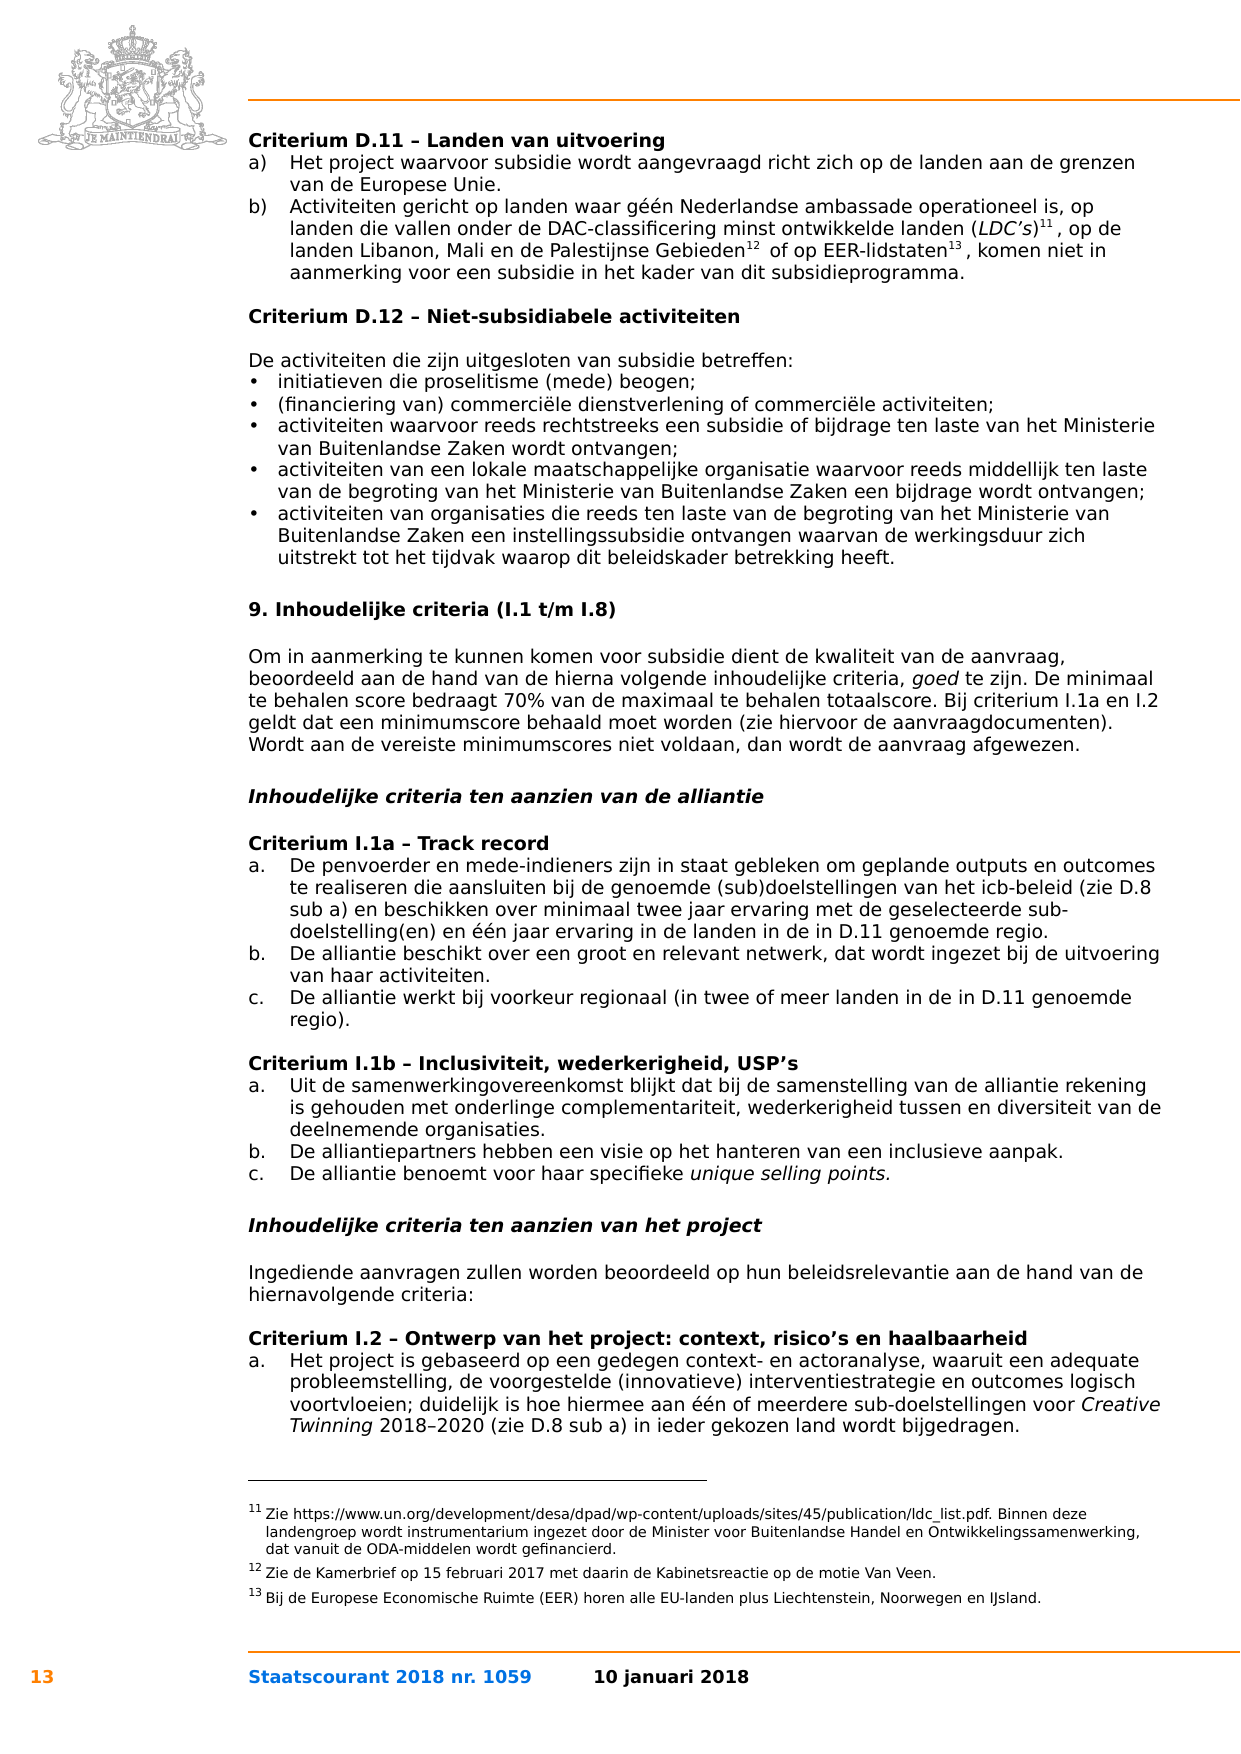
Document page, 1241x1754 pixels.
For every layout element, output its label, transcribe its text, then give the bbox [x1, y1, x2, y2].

text a. Uit de samenwerkingovereenkomst blijkt dat bij de samenstelling van de alliantie rekening is gehouden met onderlinge complementariteit, wederkerigheid tussen en diversiteit van de deelnemende organisaties. [248, 1075, 1163, 1141]
text • activiteiten van organisaties die reeds ten laste van de begroting van het Ministerie van Buitenlandse Zaken een instellingssubsidie ontvangen waarvan de werkingsduur zich uitstrekt tot het tijdvak waarop dit beleidskader betrekking heeft. [248, 503, 1163, 569]
text • initiatieven die proselitisme (mede) beogen; [248, 371, 1163, 393]
subtitle Criterium D.12 – Niet-subsidiabele activiteiten [248, 306, 1163, 328]
text c. De alliantie benoemt voor haar specifieke unique selling points. [248, 1163, 1163, 1185]
text b. De alliantie beschikt over een groot en relevant netwerk, dat wordt ingezet bij de uitvoering van haar activiteiten. [248, 943, 1163, 987]
text Zie https://www.un.org/development/desa/dpad/wp-content/uploads/sites/45/publication/ldc_list.pdf. Binnen deze landengroep wordt instrumentarium ingezet door de Minister voor Buitenlandse Handel en Ontwikkelingssamenwerking, dat vanuit de ODA-middelen wordt gefinancierd. [248, 1502, 1163, 1558]
subtitle Inhoudelijke criteria ten aanzien van het project [248, 1215, 1163, 1237]
text Om in aanmerking te kunnen komen voor subsidie dient de kwaliteit van de aanvraag, beoordeeld aan de hand van de hierna volgende inhoudelijke criteria, goed te zijn. De minimaal te behalen score bedraagt 70% van de maximaal te behalen totaalscore. Bij criterium I.1a en I.2 geldt dat een minimumscore behaald moet worden (zie hiervoor de aanvraagdocumenten). Wordt aan de vereiste minimumscores niet voldaan, dan wordt de aanvraag afgewezen. [248, 646, 1163, 756]
subtitle Criterium I.1a – Track record [248, 833, 1163, 855]
text De activiteiten die zijn uitgesloten van subsidie betreffen: [248, 349, 1163, 371]
subtitle Criterium I.2 – Ontwerp van het project: context, risico’s en haalbaarheid [248, 1327, 1163, 1349]
text • (financiering van) commerciële dienstverlening of commerciële activiteiten; [248, 393, 1163, 415]
text c. De alliantie werkt bij voorkeur regionaal (in twee of meer landen in de in D.11 genoemde regio). [248, 987, 1163, 1031]
text Bij de Europese Economische Ruimte (EER) horen alle EU-landen plus Liechtenstein, Noorwegen en IJsland. [248, 1586, 1163, 1608]
subtitle Inhoudelijke criteria ten aanzien van de alliantie [248, 786, 1163, 808]
subtitle Criterium I.1b – Inclusiviteit, wederkerigheid, USP’s [248, 1053, 1163, 1075]
text Ingediende aanvragen zullen worden beoordeeld op hun beleidsrelevantie aan de hand van de hiernavolgende criteria: [248, 1262, 1163, 1306]
text a. De penvoerder en mede-indieners zijn in staat gebleken om geplande outputs en outcomes te realiseren die aansluiten bij de genoemde (sub)doelstellingen van het icb-beleid (zie D.8 sub a) en beschikken over minimaal twee jaar ervaring met de geselecteerde sub-doelstelling(en) en één jaar ervaring in de landen in de in D.11 genoemde regio. [248, 855, 1163, 943]
picture [38, 25, 227, 150]
text b. De alliantiepartners hebben een visie op het hanteren van een inclusieve aanpak. [248, 1141, 1163, 1163]
text a) Het project waarvoor subsidie wordt aangevraagd richt zich op de landen aan de grenzen van de Europese Unie. [248, 152, 1163, 196]
text • activiteiten waarvoor reeds rechtstreeks een subsidie of bijdrage ten laste van het Ministerie van Buitenlandse Zaken wordt ontvangen; [248, 415, 1163, 459]
text Zie de Kamerbrief op 15 februari 2017 met daarin de Kabinetsreactie op de motie Van Veen. [248, 1561, 1163, 1583]
text b) Activiteiten gericht op landen waar géén Nederlandse ambassade operationeel is, op landen die vallen onder de DAC-classificering minst ontwikkelde landen (LDC’s), op de landen Libanon, Mali en de Palestijnse Gebieden of op EER-lidstaten, komen niet in aanmerking voor een subsidie in het kader van dit subsidieprogramma. [248, 196, 1163, 284]
subtitle 9. Inhoudelijke criteria (I.1 t/m I.8) [248, 599, 1163, 621]
text a. Het project is gebaseerd op een gedegen context- en actoranalyse, waaruit een adequate probleemstelling, de voorgestelde (innovatieve) interventiestrategie en outcomes logisch voortvloeien; duidelijk is hoe hiermee aan één of meerdere sub-doelstellingen voor Creative Twinning 2018–2020 (zie D.8 sub a) in ieder gekozen land wordt bijgedragen. [248, 1349, 1163, 1437]
subtitle Criterium D.11 – Landen van uitvoering [248, 130, 1163, 152]
text • activiteiten van een lokale maatschappelijke organisatie waarvoor reeds middellijk ten laste van de begroting van het Ministerie van Buitenlandse Zaken een bijdrage wordt ontvangen; [248, 459, 1163, 503]
